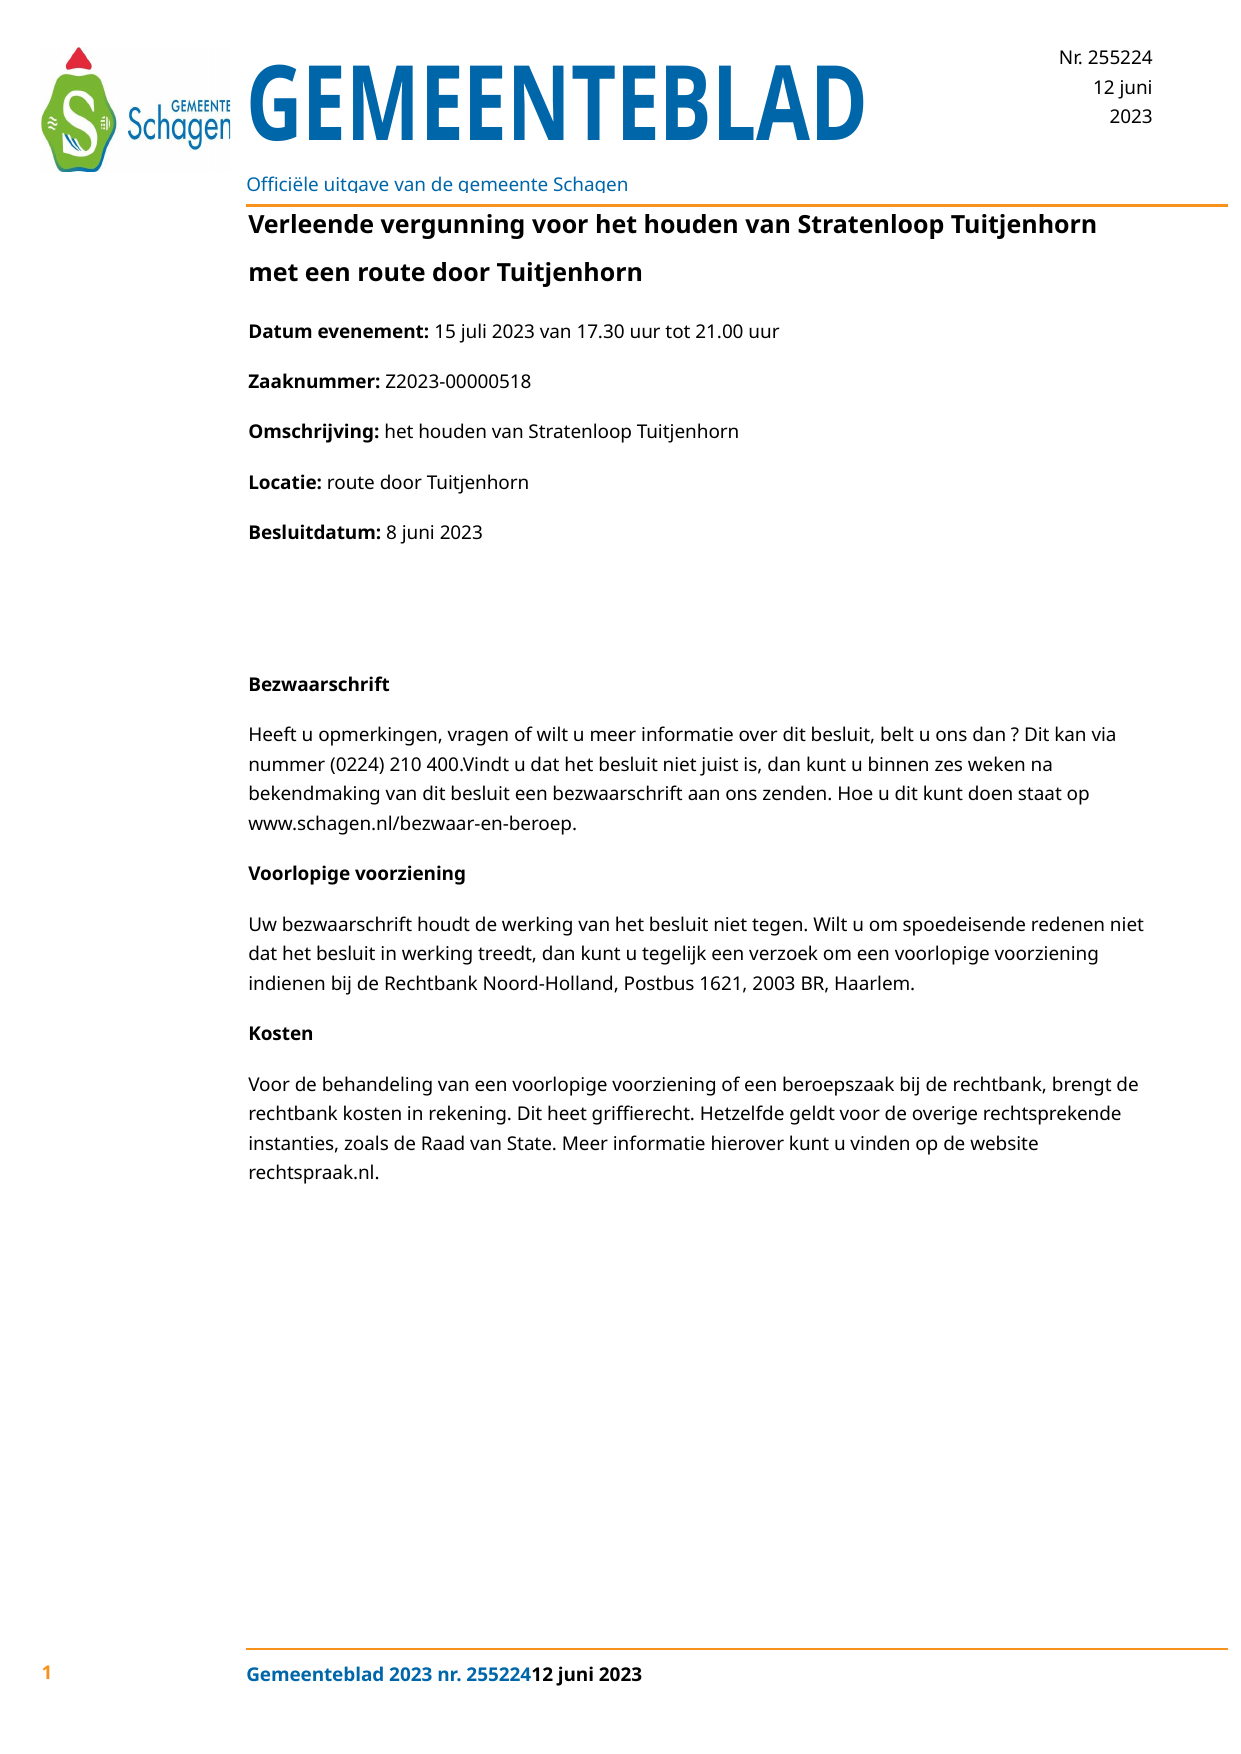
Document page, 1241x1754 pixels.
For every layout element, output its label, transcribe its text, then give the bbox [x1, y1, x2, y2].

text Datum evenement: 15 juli 2023 van 17.30 uur tot 21.00 uur [248, 318, 1152, 344]
text Uw bezwaarschrift houdt de werking van het besluit niet tegen. Wilt u om spoedeisende redenen niet dat het besluit in werking treedt, dan kunt u tegelijk een verzoek om een voorlopige voorziening indienen bij de Rechtbank Noord-Holland, Postbus 1621, 2003 BR, Haarlem. [248, 911, 1152, 996]
picture [41, 47, 231, 172]
text Besluitdatum: 8 juni 2023 [248, 519, 1152, 545]
text Heeft u opmerkingen, vragen of wilt u meer informatie over dit besluit, belt u ons dan ? Dit kan via nummer (0224) 210 400.Vindt u dat het besluit niet juist is, dan kunt u binnen zes weken na bekendmaking van dit besluit een bezwaarschrift aan ons zenden. Hoe u dit kunt doen staat op www.schagen.nl/bezwaar-en-beroep. [248, 721, 1152, 836]
text Locatie: route door Tuitjenhorn [248, 469, 1152, 495]
text Voorlopige voorziening [248, 860, 1152, 886]
text Verleende vergunning voor het houden van Stratenloop Tuitjenhorn met een route door Tuitjenhorn [248, 207, 1152, 288]
text Zaaknummer: Z2023-00000518 [248, 368, 1152, 394]
text Voor de behandeling van een voorlopige voorziening of een beroepszaak bij de rechtbank, brengt de rechtbank kosten in rekening. Dit heet griffierecht. Hetzelfde geldt voor de overige rechtsprekende instanties, zoals de Raad van State. Meer informatie hierover kunt u vinden op de website rechtspraak.nl. [248, 1071, 1152, 1185]
text Omschrijving: het houden van Stratenloop Tuitjenhorn [248, 419, 1152, 444]
text Bezwaarschrift [248, 671, 1152, 697]
text Kosten [248, 1020, 1152, 1046]
